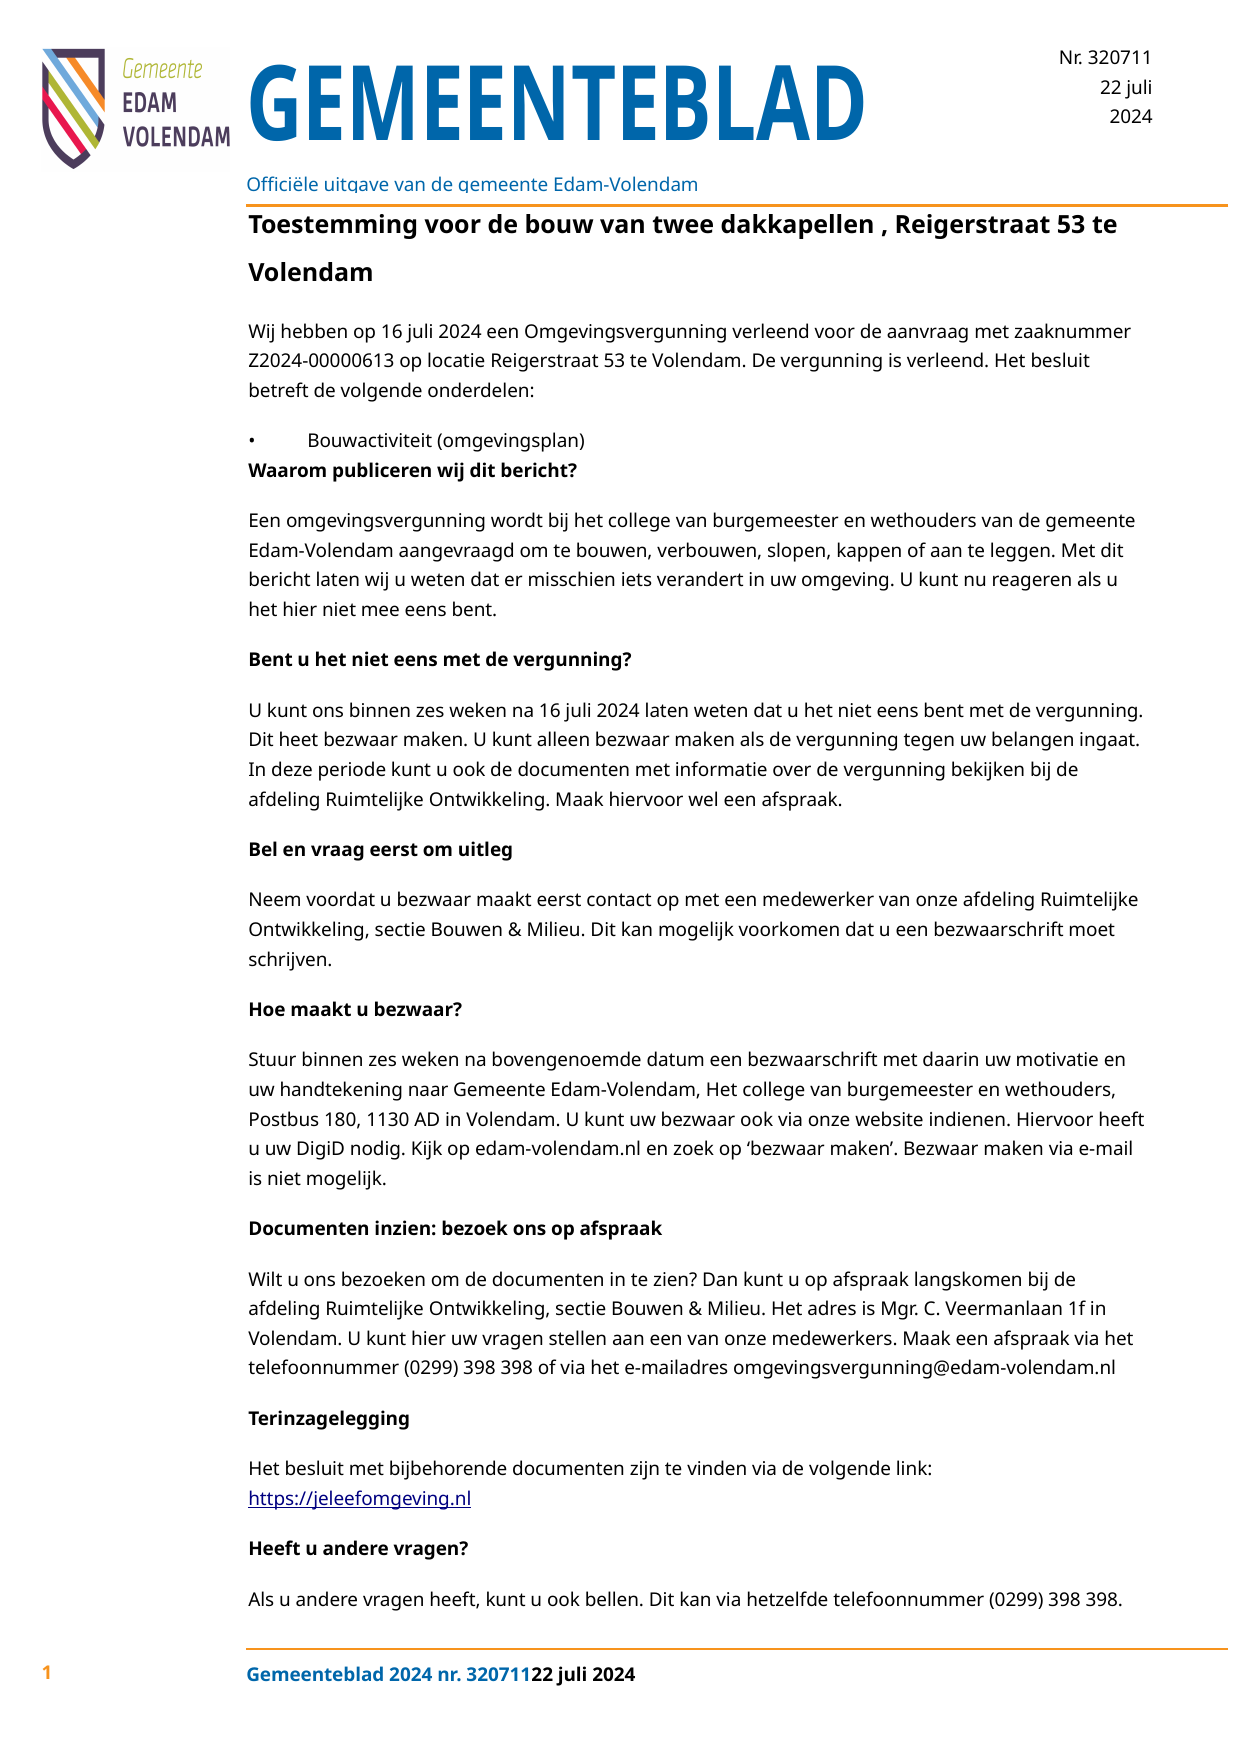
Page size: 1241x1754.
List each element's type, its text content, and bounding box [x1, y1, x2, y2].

text Wilt u ons bezoeken om de documenten in te zien? Dan kunt u op afspraak langskomen bij de afdeling Ruimtelijke Ontwikkeling, sectie Bouwen & Milieu. Het adres is Mgr. C. Veermanlaan 1f in Volendam. U kunt hier uw vragen stellen aan een van onze medewerkers. Maak een afspraak via het telefoonnummer (0299) 398 398 of via het e-mailadres omgevingsvergunning@edam-volendam.nl [248, 1266, 1152, 1380]
text Documenten inzien: bezoek ons op afspraak [248, 1215, 1152, 1241]
text Neem voordat u bezwaar maakt eerst contact op met een medewerker van onze afdeling Ruimtelijke Ontwikkeling, sectie Bouwen & Milieu. Dit kan mogelijk voorkomen dat u een bezwaarschrift moet schrijven. [248, 887, 1152, 972]
text Waarom publiceren wij dit bericht? [248, 457, 1152, 483]
text Een omgevingsvergunning wordt bij het college van burgemeester en wethouders van de gemeente Edam-Volendam aangevraagd om te bouwen, verbouwen, slopen, kappen of aan te leggen. Met dit bericht laten wij u weten dat er misschien iets verandert in uw omgeving. U kunt nu reageren als u het hier niet mee eens bent. [248, 507, 1152, 622]
text Bent u het niet eens met de vergunning? [248, 647, 1152, 672]
list Bouwactiviteit (omgevingsplan) [248, 427, 1152, 453]
text Bel en vraag eerst om uitleg [248, 836, 1152, 862]
text Toestemming voor de bouw van twee dakkapellen , Reigerstraat 53 te Volendam [248, 207, 1152, 288]
text Stuur binnen zes weken na bovengenoemde datum een bezwaarschrift met daarin uw motivatie en uw handtekening naar Gemeente Edam-Volendam, Het college van burgemeester en wethouders, Postbus 180, 1130 AD in Volendam. U kunt uw bezwaar ook via onze website indienen. Hiervoor heeft u uw DigiD nodig. Kijk op edam-volendam.nl en zoek op ‘bezwaar maken’. Bezwaar maken via e-mail is niet mogelijk. [248, 1047, 1152, 1191]
text Wij hebben op 16 juli 2024 een Omgevingsvergunning verleend voor de aanvraag met zaaknummer Z2024-00000613 op locatie Reigerstraat 53 te Volendam. De vergunning is verleend. Het besluit betreft de volgende onderdelen: [248, 318, 1152, 403]
text Als u andere vragen heeft, kunt u ook bellen. Dit kan via hetzelfde telefoonnummer (0299) 398 398. [248, 1586, 1152, 1612]
text U kunt ons binnen zes weken na 16 juli 2024 laten weten dat u het niet eens bent met de vergunning. Dit heet bezwaar maken. U kunt alleen bezwaar maken als de vergunning tegen uw belangen ingaat. In deze periode kunt u ook de documenten met informatie over de vergunning bekijken bij de afdeling Ruimtelijke Ontwikkeling. Maak hiervoor wel een afspraak. [248, 697, 1152, 812]
text Hoe maakt u bezwaar? [248, 996, 1152, 1022]
text Terinzagelegging [248, 1405, 1152, 1431]
text Het besluit met bijbehorende documenten zijn te vinden via de volgende link: https://jeleefomgeving.nl [248, 1455, 1152, 1511]
text Heeft u andere vragen? [248, 1535, 1152, 1561]
picture [41, 47, 231, 172]
